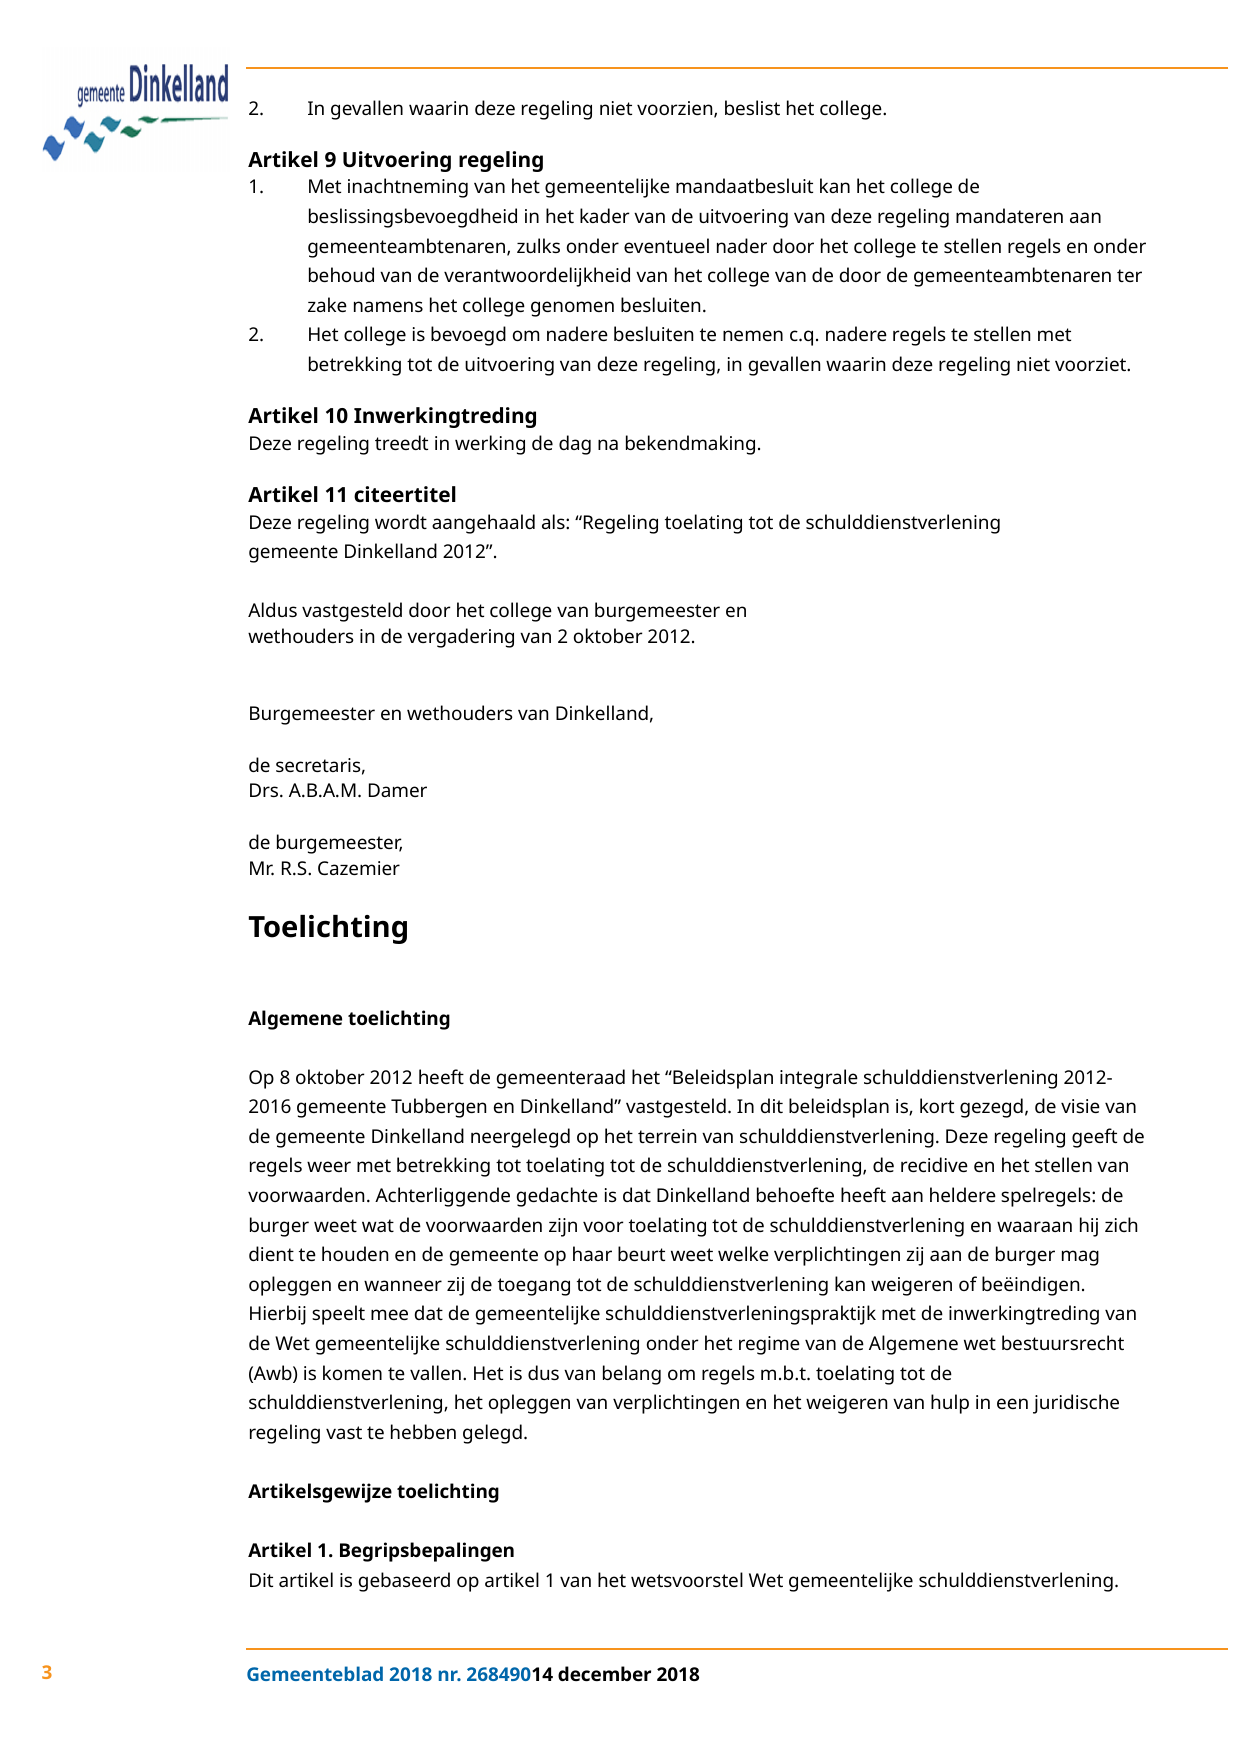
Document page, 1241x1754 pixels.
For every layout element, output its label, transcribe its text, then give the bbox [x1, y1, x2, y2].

text Dit artikel is gebaseerd op artikel 1 van het wetsvoorstel Wet gemeentelijke schulddienstverlening. [248, 1567, 1152, 1593]
text Algemene toelichting [248, 1005, 1152, 1031]
list Met inachtneming van het gemeentelijke mandaatbesluit kan het college de beslissingsbevoegdheid in het kader van de uitvoering van deze regeling mandateren aan gemeenteambtenaren, zulks onder eventueel nader door het college te stellen regels en onder behoud van de verantwoordelijkheid van het college van de door de gemeenteambtenaren ter zake namens het college genomen besluiten. [248, 174, 1152, 318]
text Artikel 9 Uitvoering regeling [248, 145, 1152, 174]
text Artikelsgewijze toelichting [248, 1478, 1152, 1504]
text de secretaris, [248, 752, 1152, 778]
list In gevallen waarin deze regeling niet voorzien, beslist het college. [248, 95, 1152, 121]
text Aldus vastgesteld door het college van burgemeester en [248, 598, 1152, 623]
text Artikel 11 citeertitel [248, 480, 1152, 509]
picture [41, 47, 231, 172]
text gemeente Dinkelland 2012”. [248, 538, 1152, 564]
text Deze regeling wordt aangehaald als: “Regeling toelating tot de schulddienstverlening [248, 509, 1152, 534]
text de burgemeester, [248, 829, 1152, 855]
text Hierbij speelt mee dat de gemeentelijke schulddienstverleningspraktijk met de inwerkingtreding van de Wet gemeentelijke schulddienstverlening onder het regime van de Algemene wet bestuursrecht (Awb) is komen te vallen. Het is dus van belang om regels m.b.t. toelating tot de schulddienstverlening, het opleggen van verplichtingen en het weigeren van hulp in een juridische regeling vast te hebben gelegd. [248, 1301, 1152, 1445]
text Drs. A.B.A.M. Damer [248, 778, 1152, 803]
text Deze regeling treedt in werking de dag na bekendmaking. [248, 430, 1152, 456]
text wethouders in de vergadering van 2 oktober 2012. [248, 623, 1152, 649]
text Artikel 10 Inwerkingtreding [248, 402, 1152, 430]
text Op 8 oktober 2012 heeft de gemeenteraad het “Beleidsplan integrale schulddienstverlening 2012-2016 gemeente Tubbergen en Dinkelland” vastgesteld. In dit beleidsplan is, kort gezegd, de visie van de gemeente Dinkelland neergelegd op het terrein van schulddienstverlening. Deze regeling geeft de regels weer met betrekking tot toelating tot de schulddienstverlening, de recidive en het stellen van voorwaarden. Achterliggende gedachte is dat Dinkelland behoefte heeft aan heldere spelregels: de burger weet wat de voorwaarden zijn voor toelating tot de schulddienstverlening en waaraan hij zich dient te houden en de gemeente op haar beurt weet welke verplichtingen zij aan de burger mag opleggen en wanneer zij de toegang tot de schulddienstverlening kan weigeren of beëindigen. [248, 1064, 1152, 1297]
list Het college is bevoegd om nadere besluiten te nemen c.q. nadere regels te stellen met betrekking tot de uitvoering van deze regeling, in gevallen waarin deze regeling niet voorziet. [248, 322, 1152, 377]
text Artikel 1. Begripsbepalingen [248, 1537, 1152, 1563]
text Burgemeester en wethouders van Dinkelland, [248, 701, 1152, 726]
text Mr. R.S. Cazemier [248, 855, 1152, 881]
text Toelichting [248, 906, 1152, 946]
